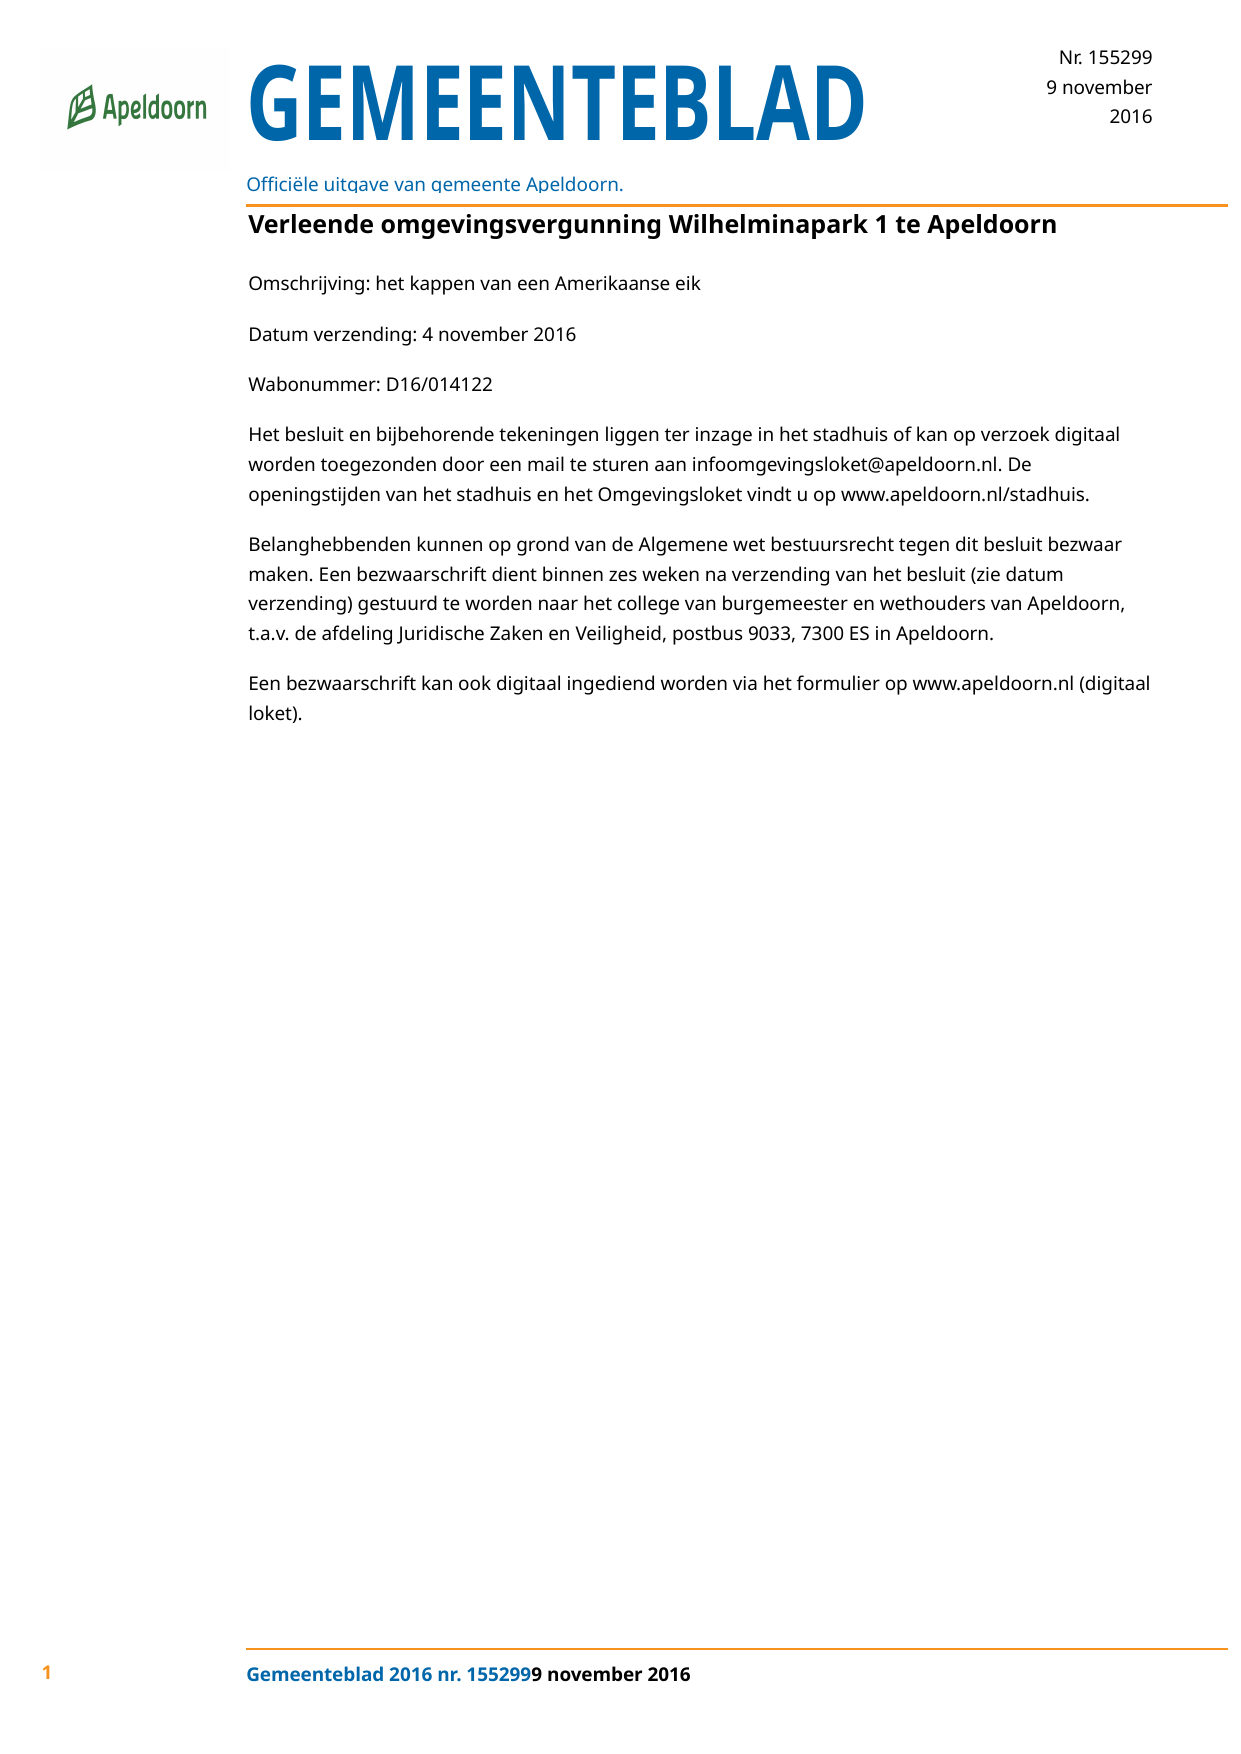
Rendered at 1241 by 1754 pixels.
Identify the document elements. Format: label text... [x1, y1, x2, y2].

picture [41, 47, 231, 172]
text Een bezwaarschrift kan ook digitaal ingediend worden via het formulier op www.apeldoorn.nl (digitaal loket). [248, 670, 1152, 726]
text Belanghebbenden kunnen op grond van de Algemene wet bestuursrecht tegen dit besluit bezwaar maken. Een bezwaarschrift dient binnen zes weken na verzending van het besluit (zie datum verzending) gestuurd te worden naar het college van burgemeester en wethouders van Apeldoorn, t.a.v. de afdeling Juridische Zaken en Veiligheid, postbus 9033, 7300 ES in Apeldoorn. [248, 531, 1152, 646]
text Het besluit en bijbehorende tekeningen liggen ter inzage in het stadhuis of kan op verzoek digitaal worden toegezonden door een mail te sturen aan infoomgevingsloket@apeldoorn.nl. De openingstijden van het stadhuis en het Omgevingsloket vindt u op www.apeldoorn.nl/stadhuis. [248, 422, 1152, 506]
text Wabonummer: D16/014122 [248, 371, 1152, 397]
text Omschrijving: het kappen van een Amerikaanse eik [248, 270, 1152, 296]
text Datum verzending: 4 november 2016 [248, 321, 1152, 346]
text Verleende omgevingsvergunning Wilhelminapark 1 te Apeldoorn [248, 207, 1152, 241]
